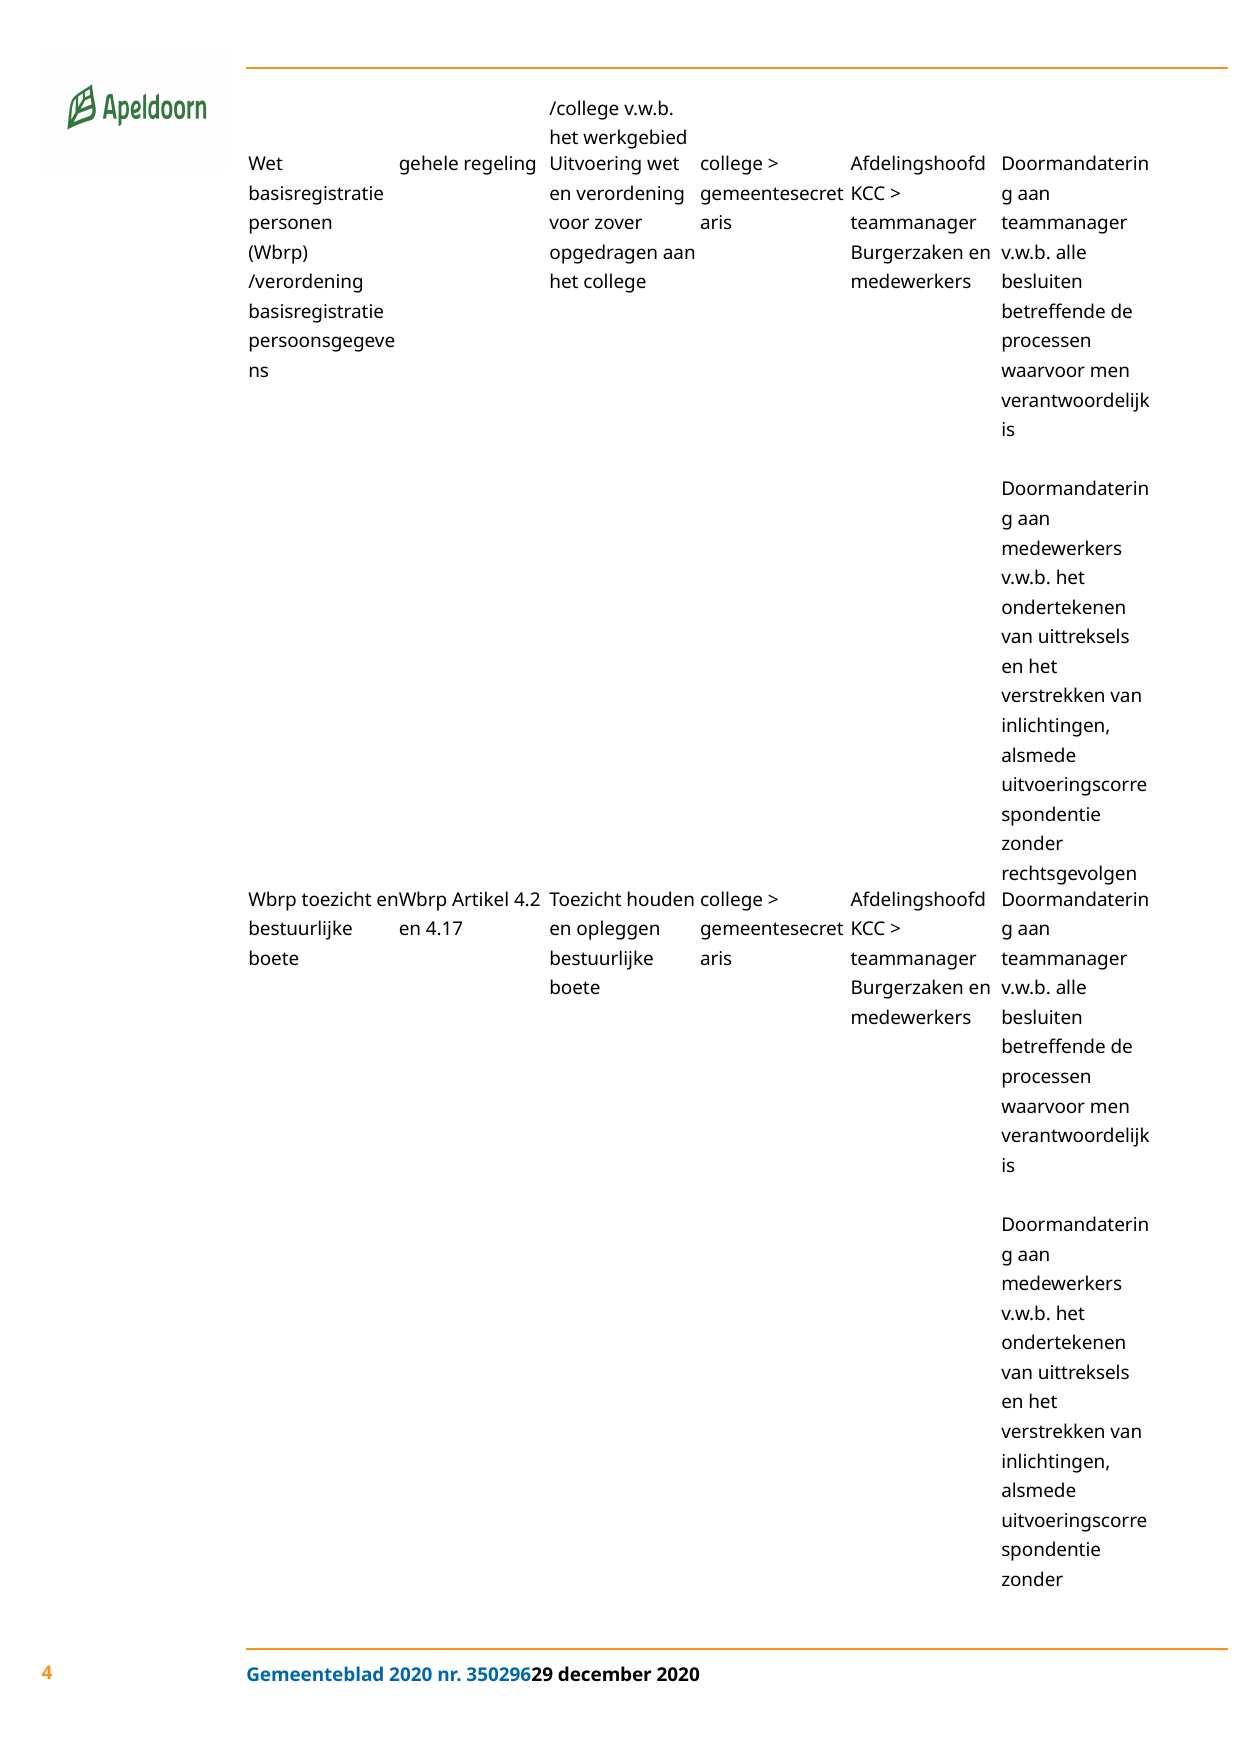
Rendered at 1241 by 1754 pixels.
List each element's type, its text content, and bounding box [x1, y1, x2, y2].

table_cell Doormandatering aan teammanager v.w.b. alle besluiten betreffende de processen waarvoor men verantwoordelijk is Doormandatering aan medewerkers v.w.b. het ondertekenen van uittreksels en het verstrekken van inlichtingen, alsmede uitvoeringscorrespondentie zonder [1001, 886, 1152, 1592]
table_cell Doormandatering aan teammanager v.w.b. alle besluiten betreffende de processen waarvoor men verantwoordelijk is Doormandatering aan medewerkers v.w.b. het ondertekenen van uittreksels en het verstrekken van inlichtingen, alsmede uitvoeringscorrespondentie zonder rechtsgevolgen [1001, 150, 1152, 886]
table_cell Uitvoering wet en verordening voor zover opgedragen aan het college [549, 150, 700, 886]
table_cell [399, 95, 549, 150]
table_cell /college v.w.b. het werkgebied [549, 95, 700, 150]
picture [41, 47, 231, 172]
table_cell Afdelingshoofd KCC > teammanager Burgerzaken en medewerkers [850, 886, 1001, 1592]
table_cell gehele regeling [399, 150, 549, 886]
table_cell college > gemeentesecretaris [700, 150, 850, 886]
table_cell Toezicht houden en opleggen bestuurlijke boete [549, 886, 700, 1592]
table_cell [248, 95, 398, 150]
table_cell Afdelingshoofd KCC > teammanager Burgerzaken en medewerkers [850, 150, 1001, 886]
table_cell Wbrp Artikel 4.2 en 4.17 [399, 886, 549, 1592]
table_cell Wet basisregistratie personen (Wbrp) /verordening basisregistratie persoonsgegevens [248, 150, 398, 886]
table_cell Wbrp toezicht en bestuurlijke boete [248, 886, 398, 1592]
table_cell [1001, 95, 1152, 150]
table_cell [850, 95, 1001, 150]
table_cell [700, 95, 850, 150]
table_cell college > gemeentesecretaris [700, 886, 850, 1592]
